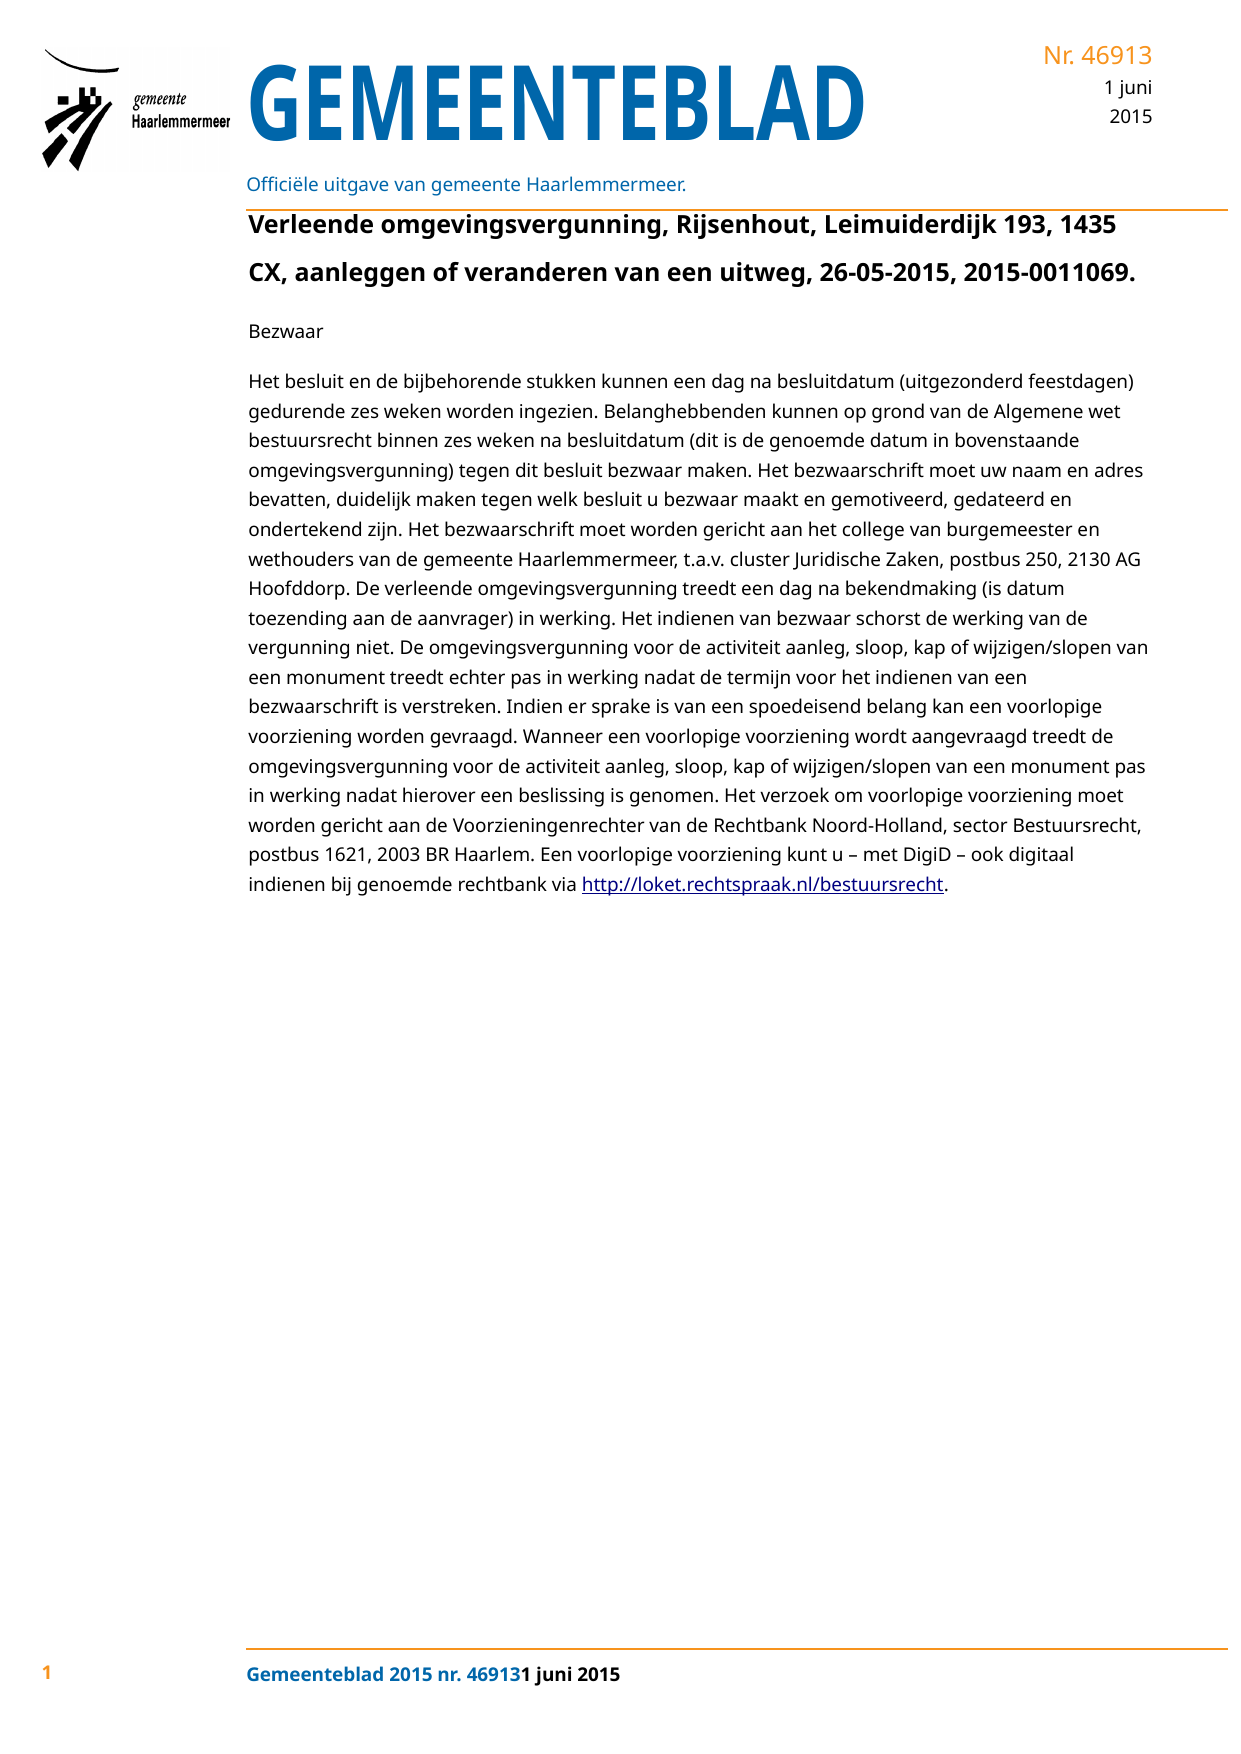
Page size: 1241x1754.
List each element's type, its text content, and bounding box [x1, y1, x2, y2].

text Het besluit en de bijbehorende stukken kunnen een dag na besluitdatum (uitgezonderd feestdagen) gedurende zes weken worden ingezien. Belanghebbenden kunnen op grond van de Algemene wet bestuursrecht binnen zes weken na besluitdatum (dit is de genoemde datum in bovenstaande omgevingsvergunning) tegen dit besluit bezwaar maken. Het bezwaarschrift moet uw naam en adres bevatten, duidelijk maken tegen welk besluit u bezwaar maakt en gemotiveerd, gedateerd en ondertekend zijn. Het bezwaarschrift moet worden gericht aan het college van burgemeester en wethouders van de gemeente Haarlemmermeer, t.a.v. cluster Juridische Zaken, postbus 250, 2130 AG Hoofddorp. De verleende omgevingsvergunning treedt een dag na bekendmaking (is datum toezending aan de aanvrager) in werking. Het indienen van bezwaar schorst de werking van de vergunning niet. De omgevingsvergunning voor de activiteit aanleg, sloop, kap of wijzigen/slopen van een monument treedt echter pas in werking nadat de termijn voor het indienen van een bezwaarschrift is verstreken. Indien er sprake is van een spoedeisend belang kan een voorlopige voorziening worden gevraagd. Wanneer een voorlopige voorziening wordt aangevraagd treedt de omgevingsvergunning voor de activiteit aanleg, sloop, kap of wijzigen/slopen van een monument pas in werking nadat hierover een beslissing is genomen. Het verzoek om voorlopige voorziening moet worden gericht aan de Voorzieningenrechter van de Rechtbank Noord-Holland, sector Bestuursrecht, postbus 1621, 2003 BR Haarlem. Een voorlopige voorziening kunt u – met DigiD – ook digitaal indienen bij genoemde rechtbank via http://loket.rechtspraak.nl/bestuursrecht. [248, 368, 1152, 897]
text Verleende omgevingsvergunning, Rijsenhout, Leimuiderdijk 193, 1435 CX, aanleggen of veranderen van een uitweg, 26-05-2015, 2015-0011069. [248, 211, 1152, 288]
text Bezwaar [248, 318, 1152, 344]
picture [41, 47, 231, 172]
